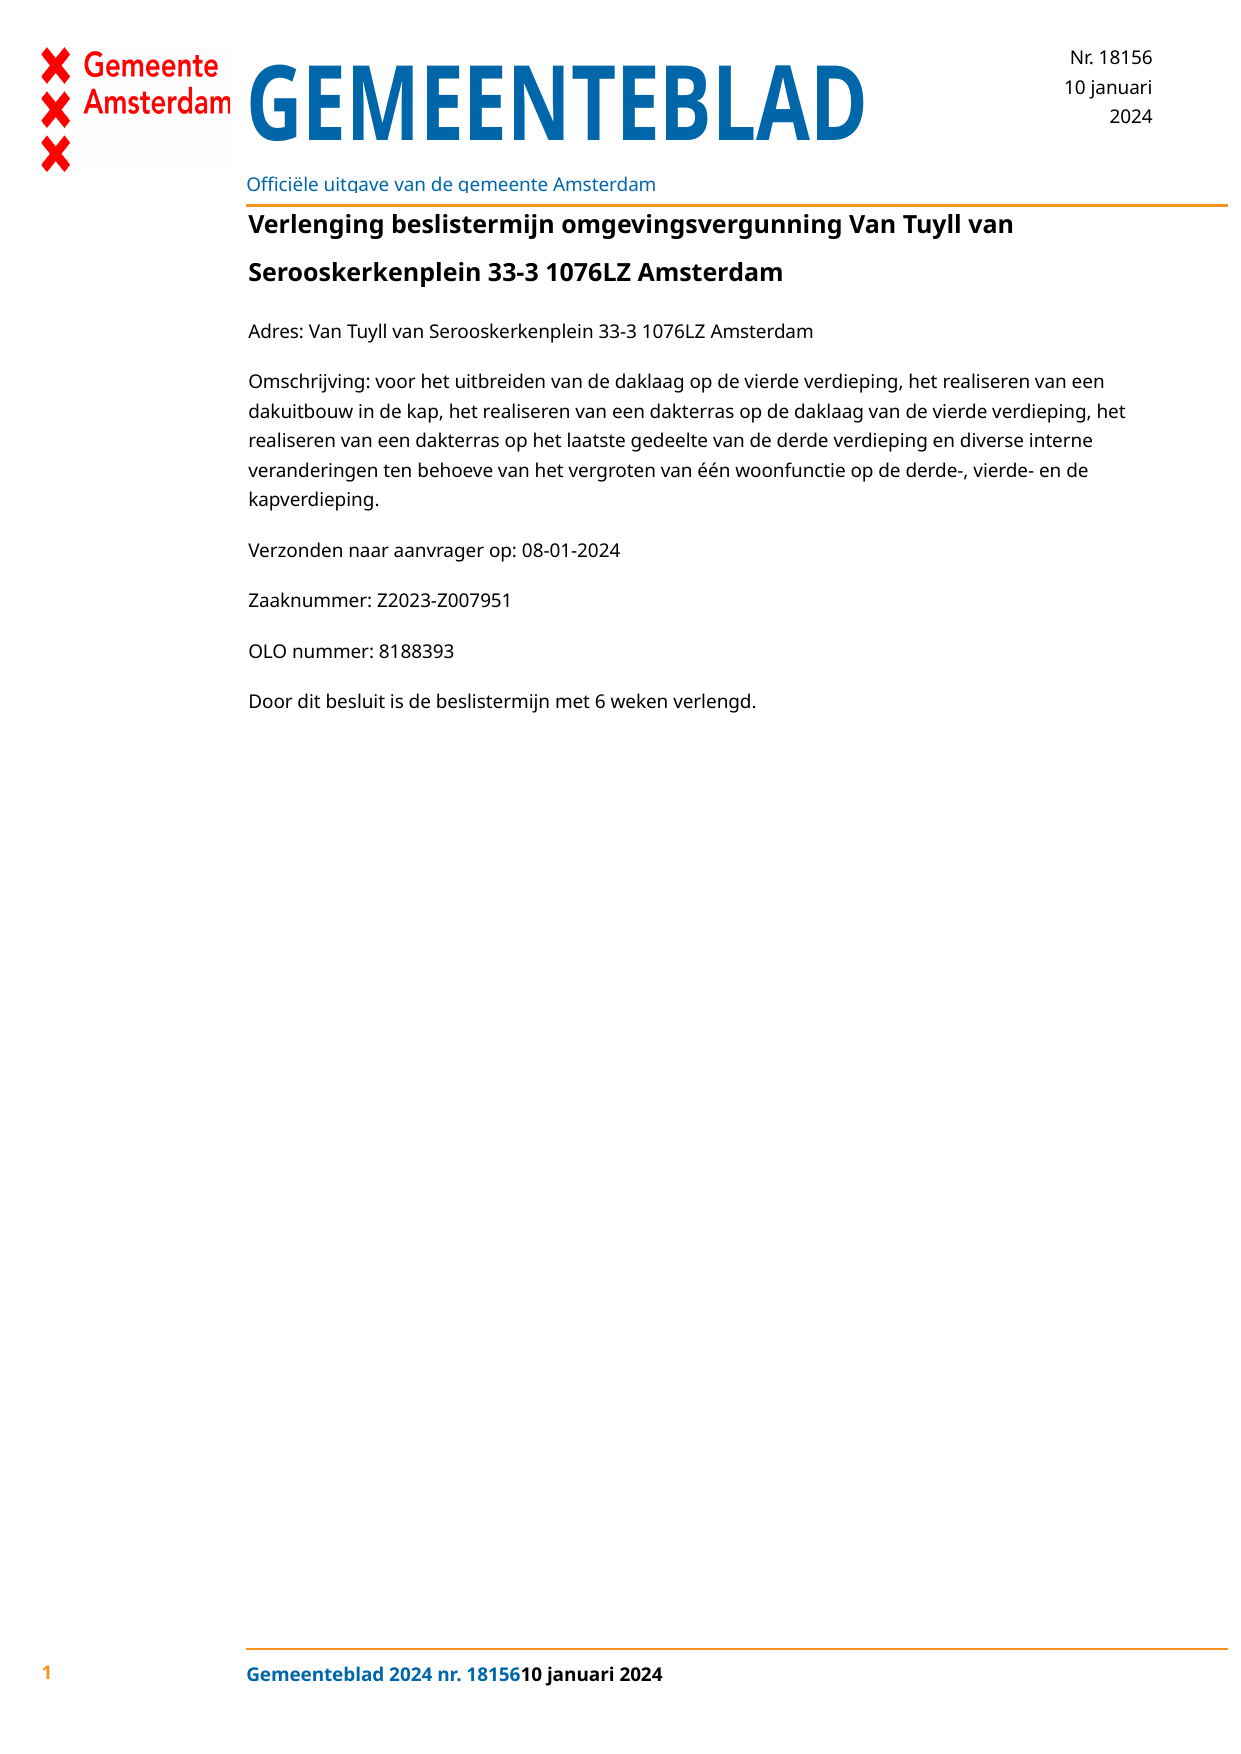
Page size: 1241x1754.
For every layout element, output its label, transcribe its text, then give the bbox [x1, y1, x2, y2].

text Door dit besluit is de beslistermijn met 6 weken verlengd. [248, 688, 1152, 714]
text Adres: Van Tuyll van Serooskerkenplein 33-3 1076LZ Amsterdam [248, 318, 1152, 344]
text OLO nummer: 8188393 [248, 638, 1152, 664]
text Verlenging beslistermijn omgevingsvergunning Van Tuyll van Serooskerkenplein 33-3 1076LZ Amsterdam [248, 207, 1152, 288]
text Omschrijving: voor het uitbreiden van de daklaag op de vierde verdieping, het realiseren van een dakuitbouw in de kap, het realiseren van een dakterras op de daklaag van de vierde verdieping, het realiseren van een dakterras op het laatste gedeelte van de derde verdieping en diverse interne veranderingen ten behoeve van het vergroten van één woonfunctie op de derde-, vierde- en de kapverdieping. [248, 368, 1152, 512]
picture [41, 47, 231, 172]
text Zaaknummer: Z2023-Z007951 [248, 587, 1152, 613]
text Verzonden naar aanvrager op: 08-01-2024 [248, 537, 1152, 563]
